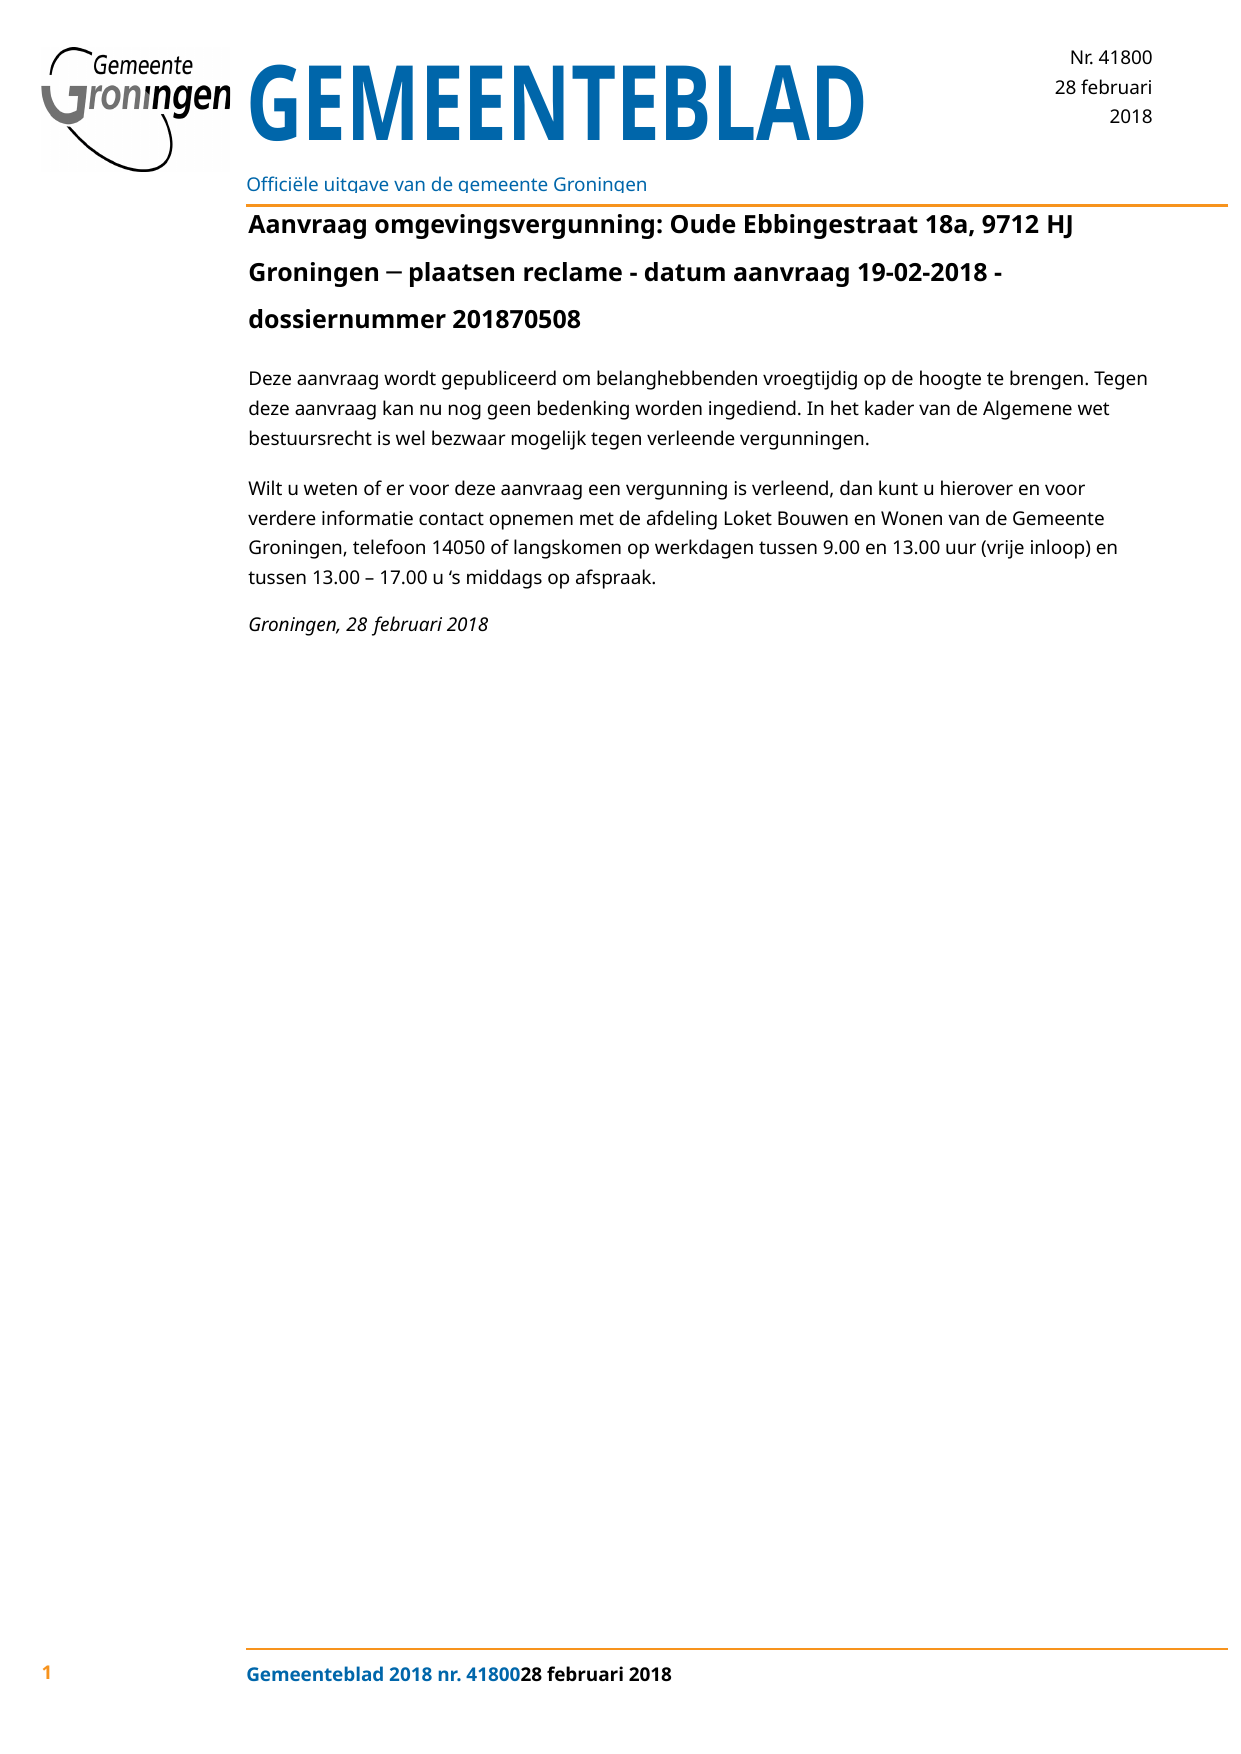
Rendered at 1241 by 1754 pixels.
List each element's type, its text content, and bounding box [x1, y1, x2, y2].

text Groningen, 28 februari 2018 [248, 612, 1152, 637]
text Deze aanvraag wordt gepubliceerd om belanghebbenden vroegtijdig op de hoogte te brengen. Tegen deze aanvraag kan nu nog geen bedenking worden ingediend. In het kader van de Algemene wet bestuursrecht is wel bezwaar mogelijk tegen verleende vergunningen. [248, 366, 1152, 450]
text Aanvraag omgevingsvergunning: Oude Ebbingestraat 18a, 9712 HJ Groningen ─ plaatsen reclame - datum aanvraag 19-02-2018 - dossiernummer 201870508 [248, 207, 1152, 336]
picture [41, 47, 231, 172]
text Wilt u weten of er voor deze aanvraag een vergunning is verleend, dan kunt u hierover en voor verdere informatie contact opnemen met de afdeling Loket Bouwen en Wonen van de Gemeente Groningen, telefoon 14050 of langskomen op werkdagen tussen 9.00 en 13.00 uur (vrije inloop) en tussen 13.00 – 17.00 u ‘s middags op afspraak. [248, 475, 1152, 589]
